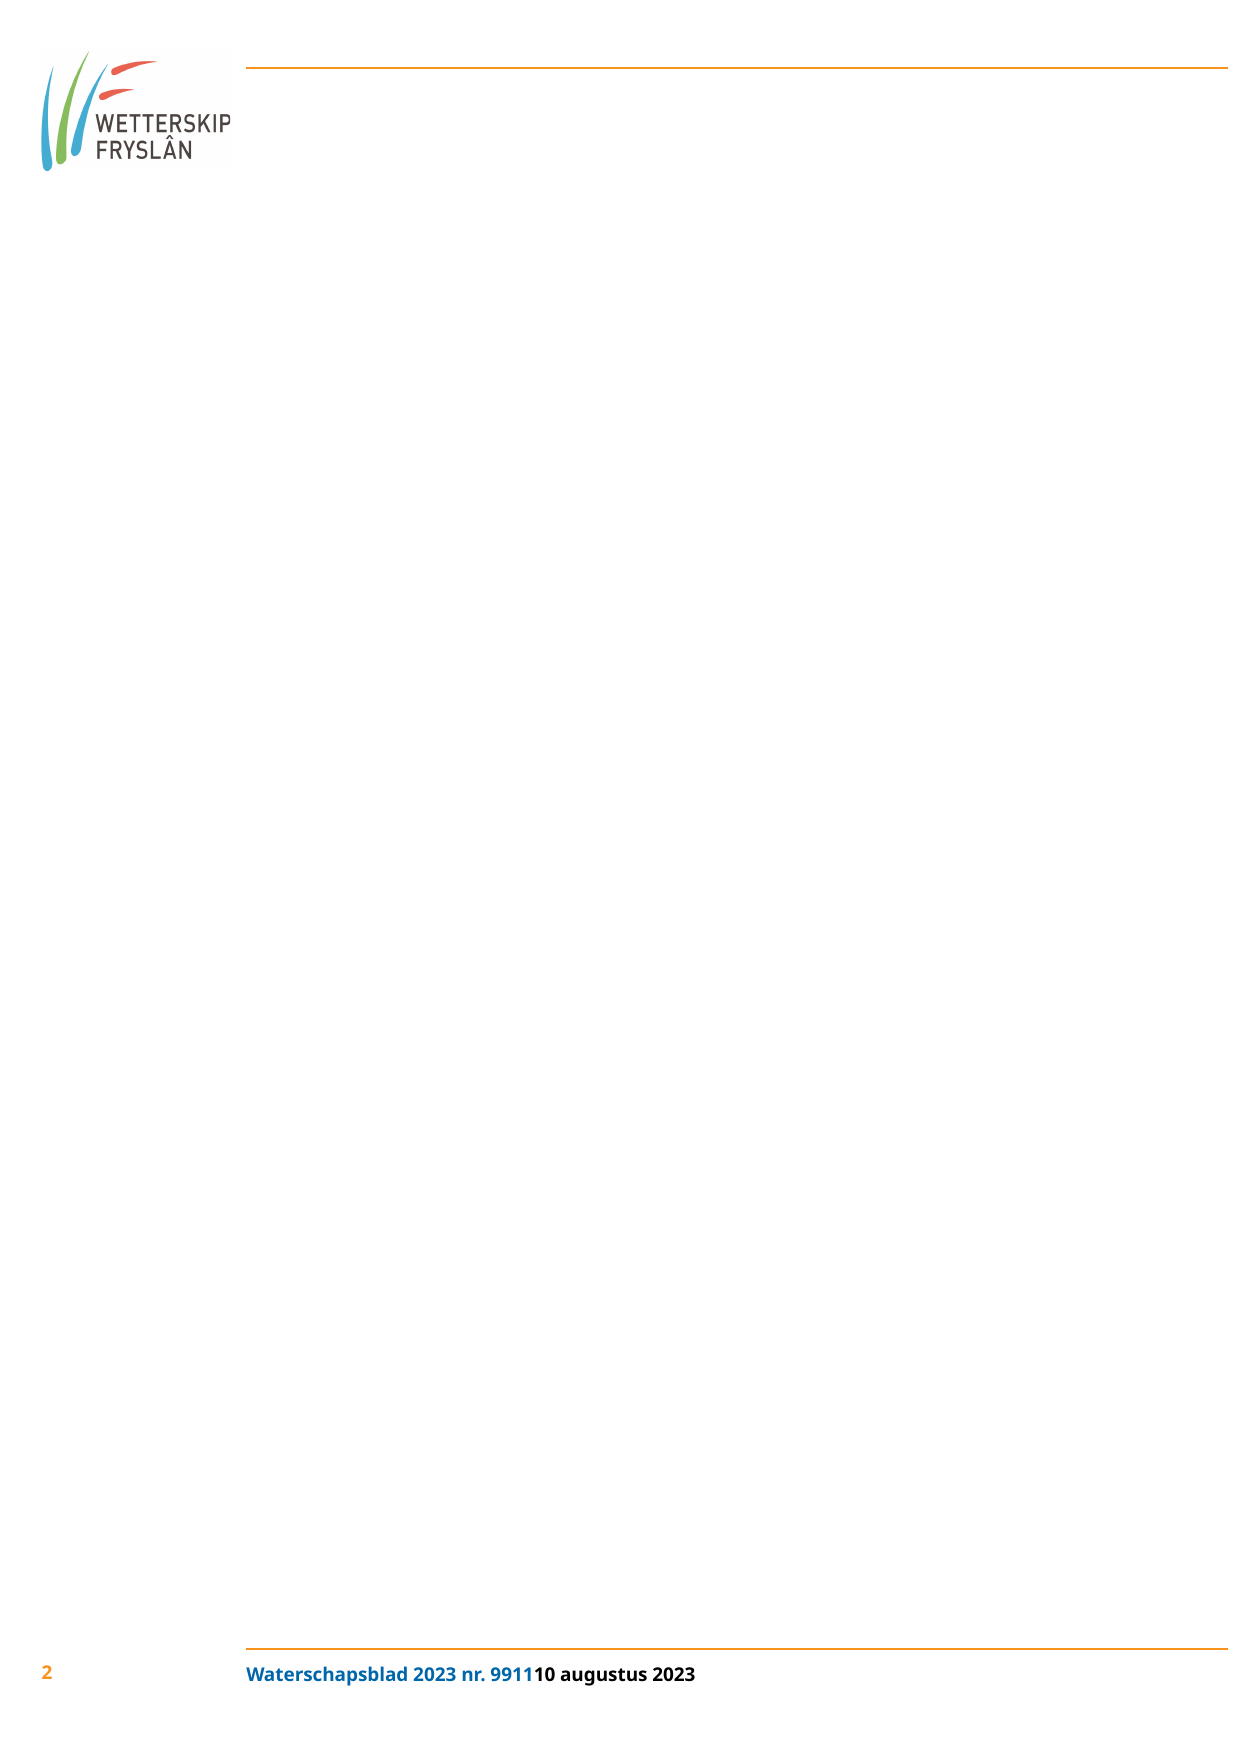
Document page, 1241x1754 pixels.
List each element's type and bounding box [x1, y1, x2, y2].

picture [41, 47, 231, 172]
